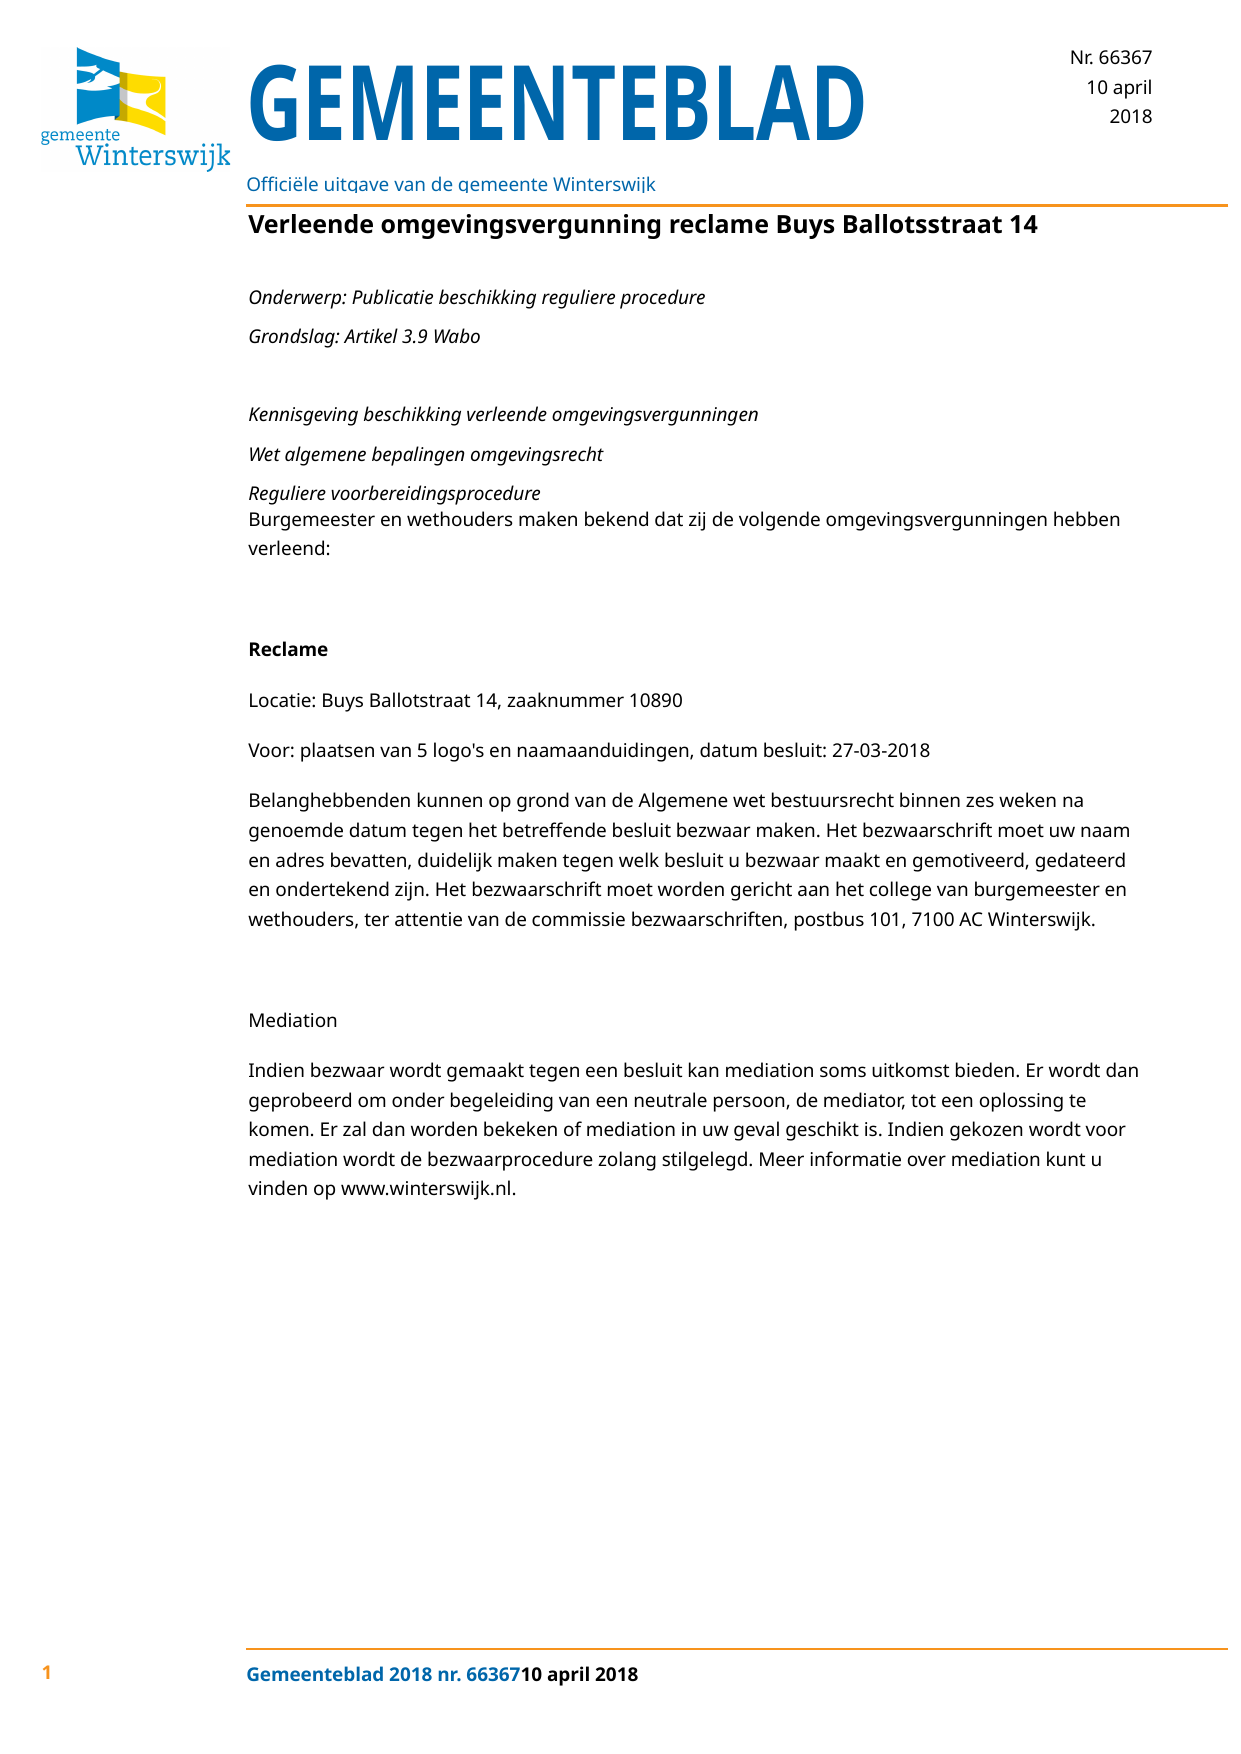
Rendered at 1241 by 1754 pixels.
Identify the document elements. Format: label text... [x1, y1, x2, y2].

text Wet algemene bepalingen omgevingsrecht [248, 441, 1152, 467]
text Onderwerp: Publicatie beschikking reguliere procedure [248, 284, 1152, 309]
text Voor: plaatsen van 5 logo's en naamaanduidingen, datum besluit: 27-03-2018 [248, 737, 1152, 763]
text Locatie: Buys Ballotstraat 14, zaaknummer 10890 [248, 687, 1152, 712]
text Verleende omgevingsvergunning reclame Buys Ballotsstraat 14 [248, 207, 1152, 241]
text Belanghebbenden kunnen op grond van de Algemene wet bestuursrecht binnen zes weken na genoemde datum tegen het betreffende besluit bezwaar maken. Het bezwaarschrift moet uw naam en adres bevatten, duidelijk maken tegen welk besluit u bezwaar maakt en gemotiveerd, gedateerd en ondertekend zijn. Het bezwaarschrift moet worden gericht aan het college van burgemeester en wethouders, ter attentie van de commissie bezwaarschriften, postbus 101, 7100 AC Winterswijk. [248, 788, 1152, 932]
text Indien bezwaar wordt gemaakt tegen een besluit kan mediation soms uitkomst bieden. Er wordt dan geprobeerd om onder begeleiding van een neutrale persoon, de mediator, tot een oplossing te komen. Er zal dan worden bekeken of mediation in uw geval geschikt is. Indien gekozen wordt voor mediation wordt de bezwaarprocedure zolang stilgelegd. Meer informatie over mediation kunt u vinden op www.winterswijk.nl. [248, 1057, 1152, 1201]
text Reclame [248, 636, 1152, 662]
text Mediation [248, 1007, 1152, 1032]
text Burgemeester en wethouders maken bekend dat zij de volgende omgevingsvergunningen hebben verleend: [248, 506, 1152, 561]
picture [225, 153, 231, 162]
text Grondslag: Artikel 3.9 Wabo [248, 323, 1152, 349]
picture [41, 47, 231, 172]
text Reguliere voorbereidingsprocedure [248, 480, 1152, 506]
text Kennisgeving beschikking verleende omgevingsvergunningen [248, 402, 1152, 427]
